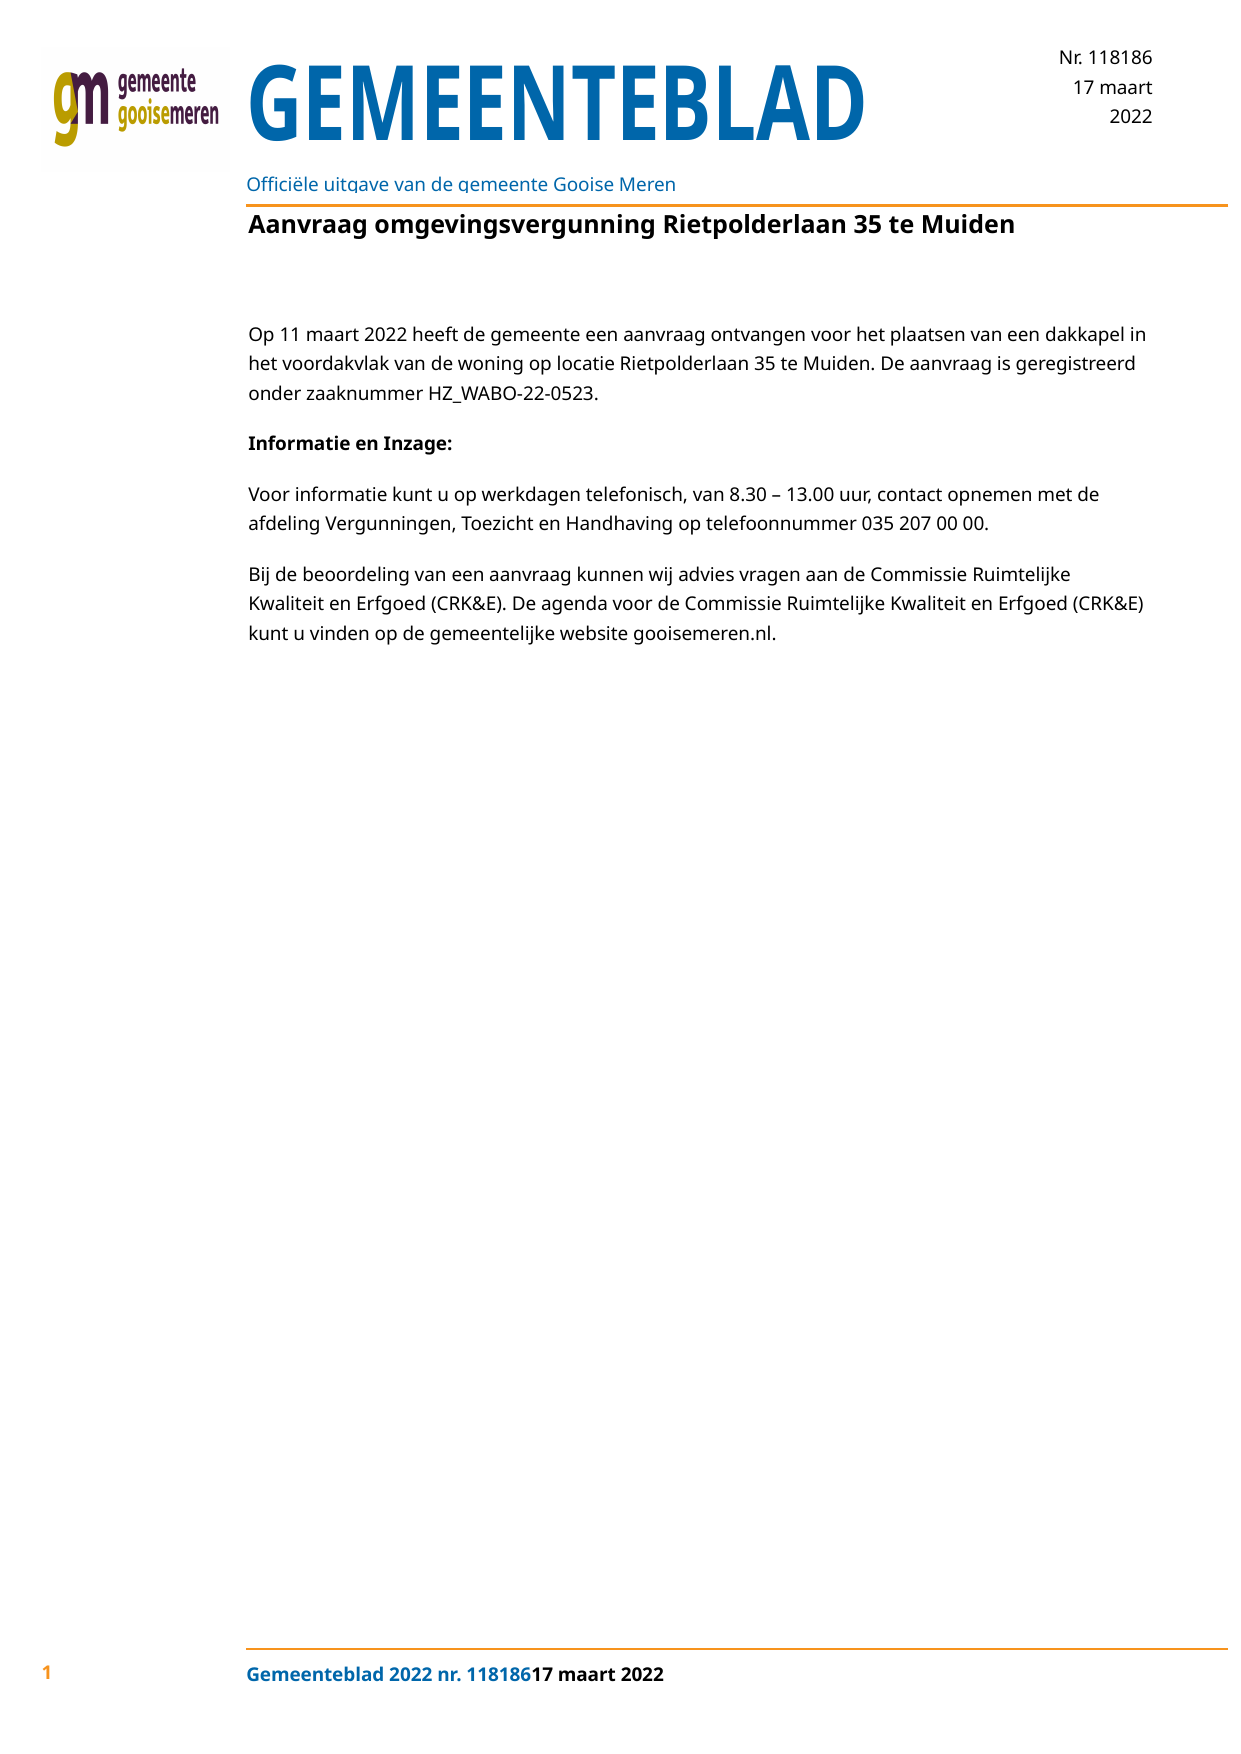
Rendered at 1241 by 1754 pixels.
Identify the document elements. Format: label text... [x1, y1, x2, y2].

text Informatie en Inzage: [248, 430, 1152, 456]
picture [41, 47, 231, 172]
text Bij de beoordeling van een aanvraag kunnen wij advies vragen aan de Commissie Ruimtelijke Kwaliteit en Erfgoed (CRK&E). De agenda voor de Commissie Ruimtelijke Kwaliteit en Erfgoed (CRK&E) kunt u vinden op de gemeentelijke website gooisemeren.nl. [248, 561, 1152, 646]
text Op 11 maart 2022 heeft de gemeente een aanvraag ontvangen voor het plaatsen van een dakkapel in het voordakvlak van de woning op locatie Rietpolderlaan 35 te Muiden. De aanvraag is geregistreerd onder zaaknummer HZ_WABO-22-0523. [248, 321, 1152, 406]
text Aanvraag omgevingsvergunning Rietpolderlaan 35 te Muiden [248, 207, 1152, 241]
text Voor informatie kunt u op werkdagen telefonisch, van 8.30 – 13.00 uur, contact opnemen met de afdeling Vergunningen, Toezicht en Handhaving op telefoonnummer 035 207 00 00. [248, 481, 1152, 536]
